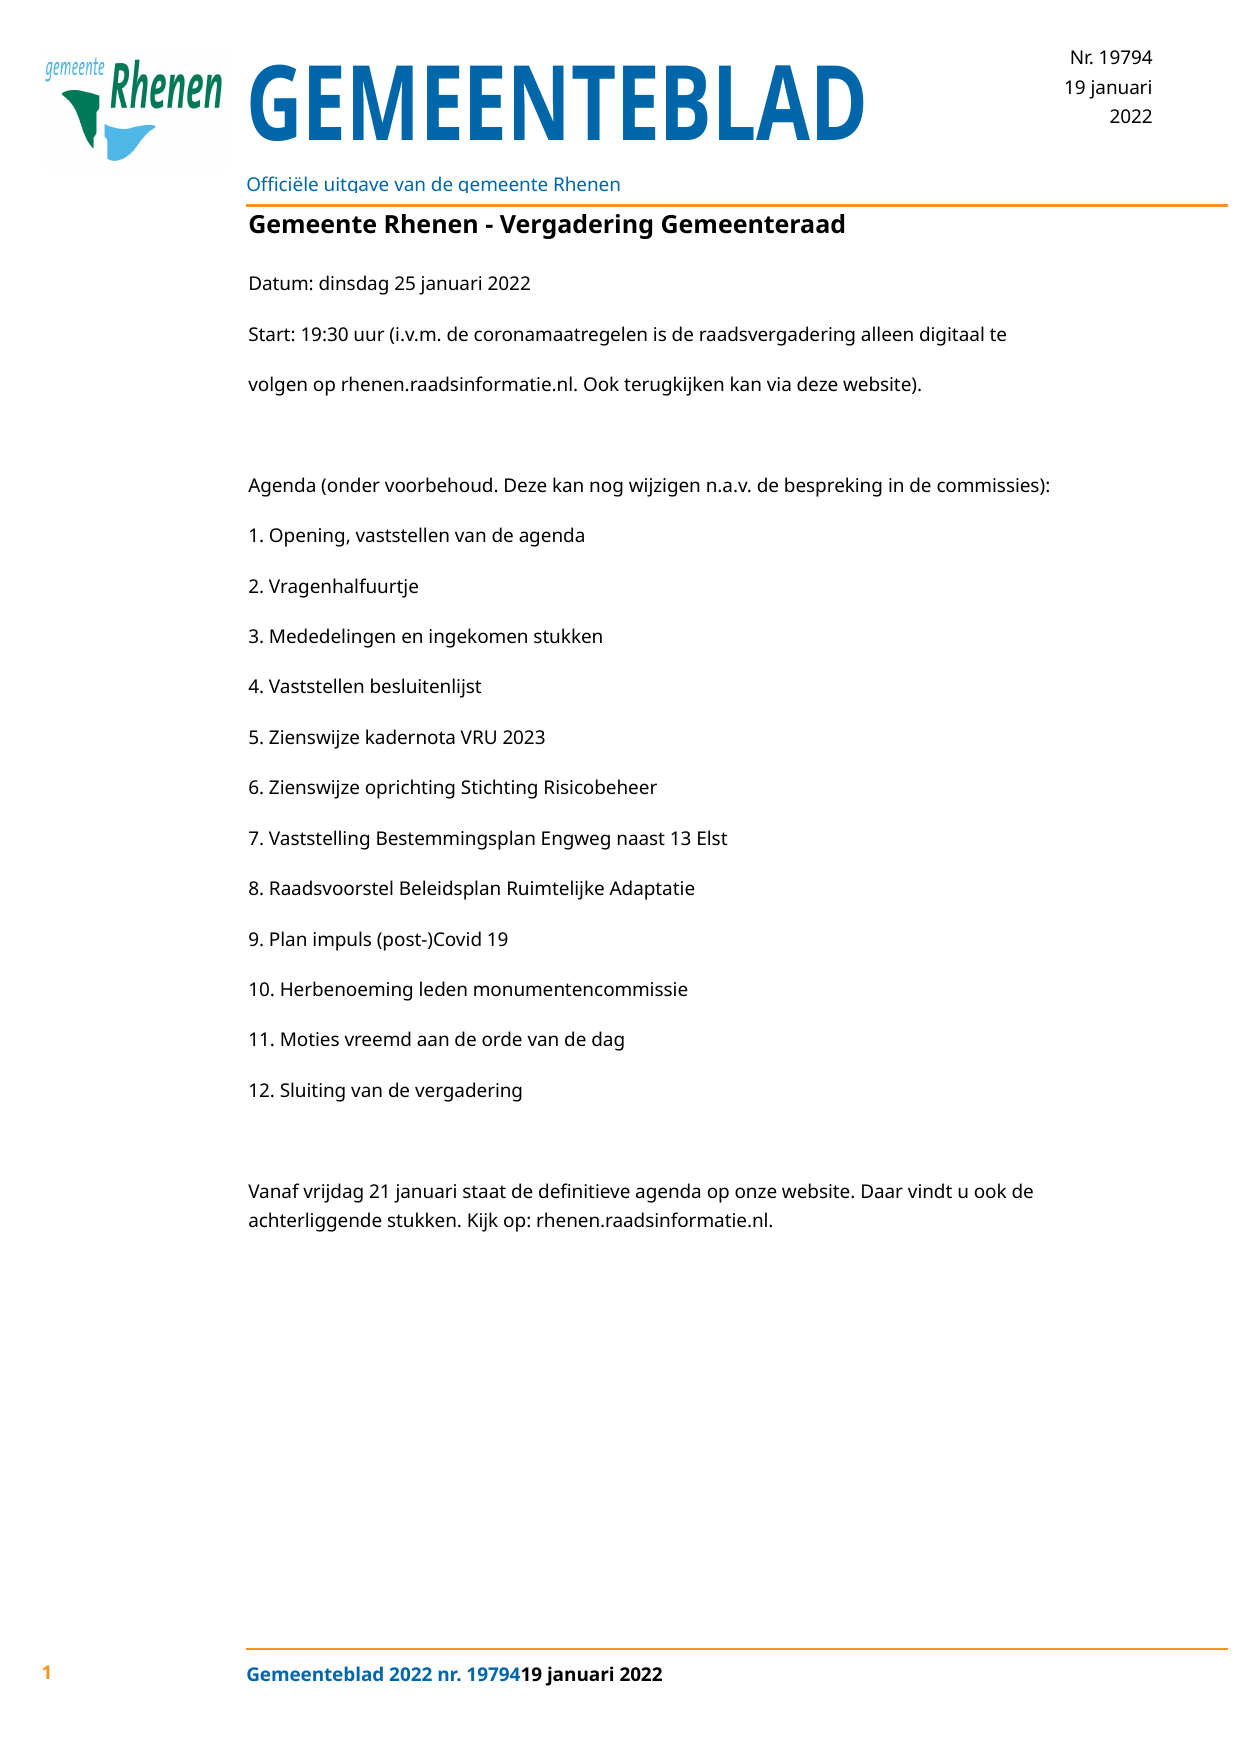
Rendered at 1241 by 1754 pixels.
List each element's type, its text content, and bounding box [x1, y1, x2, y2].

text Datum: dinsdag 25 januari 2022 [248, 270, 1152, 296]
text 11. Moties vreemd aan de orde van de dag [248, 1027, 1152, 1052]
text 1. Opening, vaststellen van de agenda [248, 522, 1152, 548]
text Agenda (onder voorbehoud. Deze kan nog wijzigen n.a.v. de bespreking in de commissies): [248, 472, 1152, 498]
text 4. Vaststellen besluitenlijst [248, 674, 1152, 699]
text Start: 19:30 uur (i.v.m. de coronamaatregelen is de raadsvergadering alleen digitaal te [248, 321, 1152, 346]
text Vanaf vrijdag 21 januari staat de definitieve agenda op onze website. Daar vindt u ook de achterliggende stukken. Kijk op: rhenen.raadsinformatie.nl. [248, 1178, 1152, 1233]
text 7. Vaststelling Bestemmingsplan Engweg naast 13 Elst [248, 825, 1152, 851]
text 10. Herbenoeming leden monumentencommissie [248, 976, 1152, 1002]
text 12. Sluiting van de vergadering [248, 1077, 1152, 1103]
text 2. Vragenhalfuurtje [248, 573, 1152, 598]
text 9. Plan impuls (post-)Covid 19 [248, 926, 1152, 951]
text 8. Raadsvoorstel Beleidsplan Ruimtelijke Adaptatie [248, 875, 1152, 901]
text Gemeente Rhenen - Vergadering Gemeenteraad [248, 207, 1152, 241]
text 5. Zienswijze kadernota VRU 2023 [248, 724, 1152, 750]
picture [41, 47, 231, 172]
text volgen op rhenen.raadsinformatie.nl. Ook terugkijken kan via deze website). [248, 371, 1152, 397]
text 6. Zienswijze oprichting Stichting Risicobeheer [248, 774, 1152, 800]
text 3. Mededelingen en ingekomen stukken [248, 623, 1152, 649]
